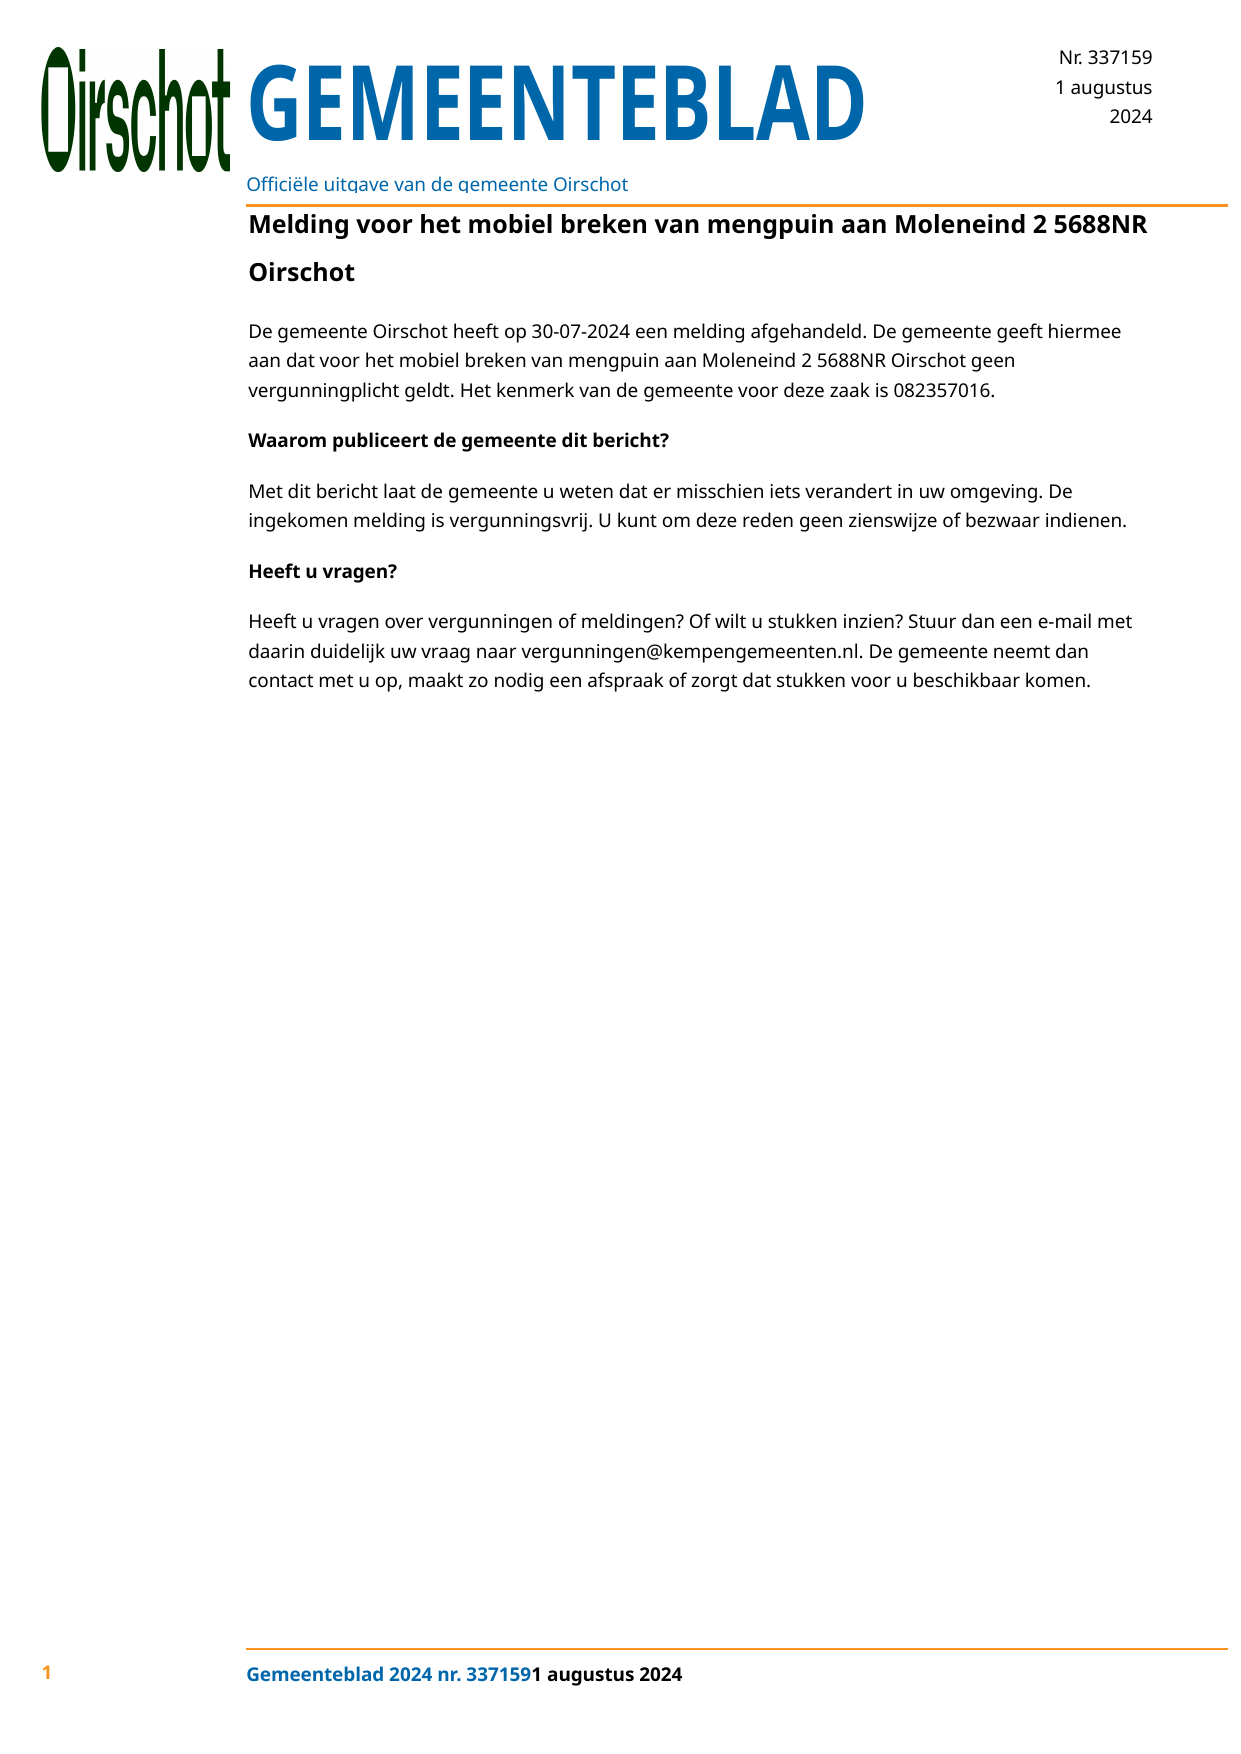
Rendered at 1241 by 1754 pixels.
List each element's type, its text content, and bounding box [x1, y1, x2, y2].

text De gemeente Oirschot heeft op 30-07-2024 een melding afgehandeld. De gemeente geeft hiermee aan dat voor het mobiel breken van mengpuin aan Moleneind 2 5688NR Oirschot geen vergunningplicht geldt. Het kenmerk van de gemeente voor deze zaak is 082357016. [248, 318, 1152, 403]
text Melding voor het mobiel breken van mengpuin aan Moleneind 2 5688NR Oirschot [248, 207, 1152, 288]
text Met dit bericht laat de gemeente u weten dat er misschien iets verandert in uw omgeving. De ingekomen melding is vergunningsvrij. U kunt om deze reden geen zienswijze of bezwaar indienen. [248, 478, 1152, 533]
text Waarom publiceert de gemeente dit bericht? [248, 427, 1152, 453]
text Heeft u vragen? [248, 558, 1152, 584]
text Heeft u vragen over vergunningen of meldingen? Of wilt u stukken inzien? Stuur dan een e-mail met daarin duidelijk uw vraag naar vergunningen@kempengemeenten.nl. De gemeente neemt dan contact met u op, maakt zo nodig een afspraak of zorgt dat stukken voor u beschikbaar komen. [248, 608, 1152, 693]
picture [41, 47, 231, 172]
